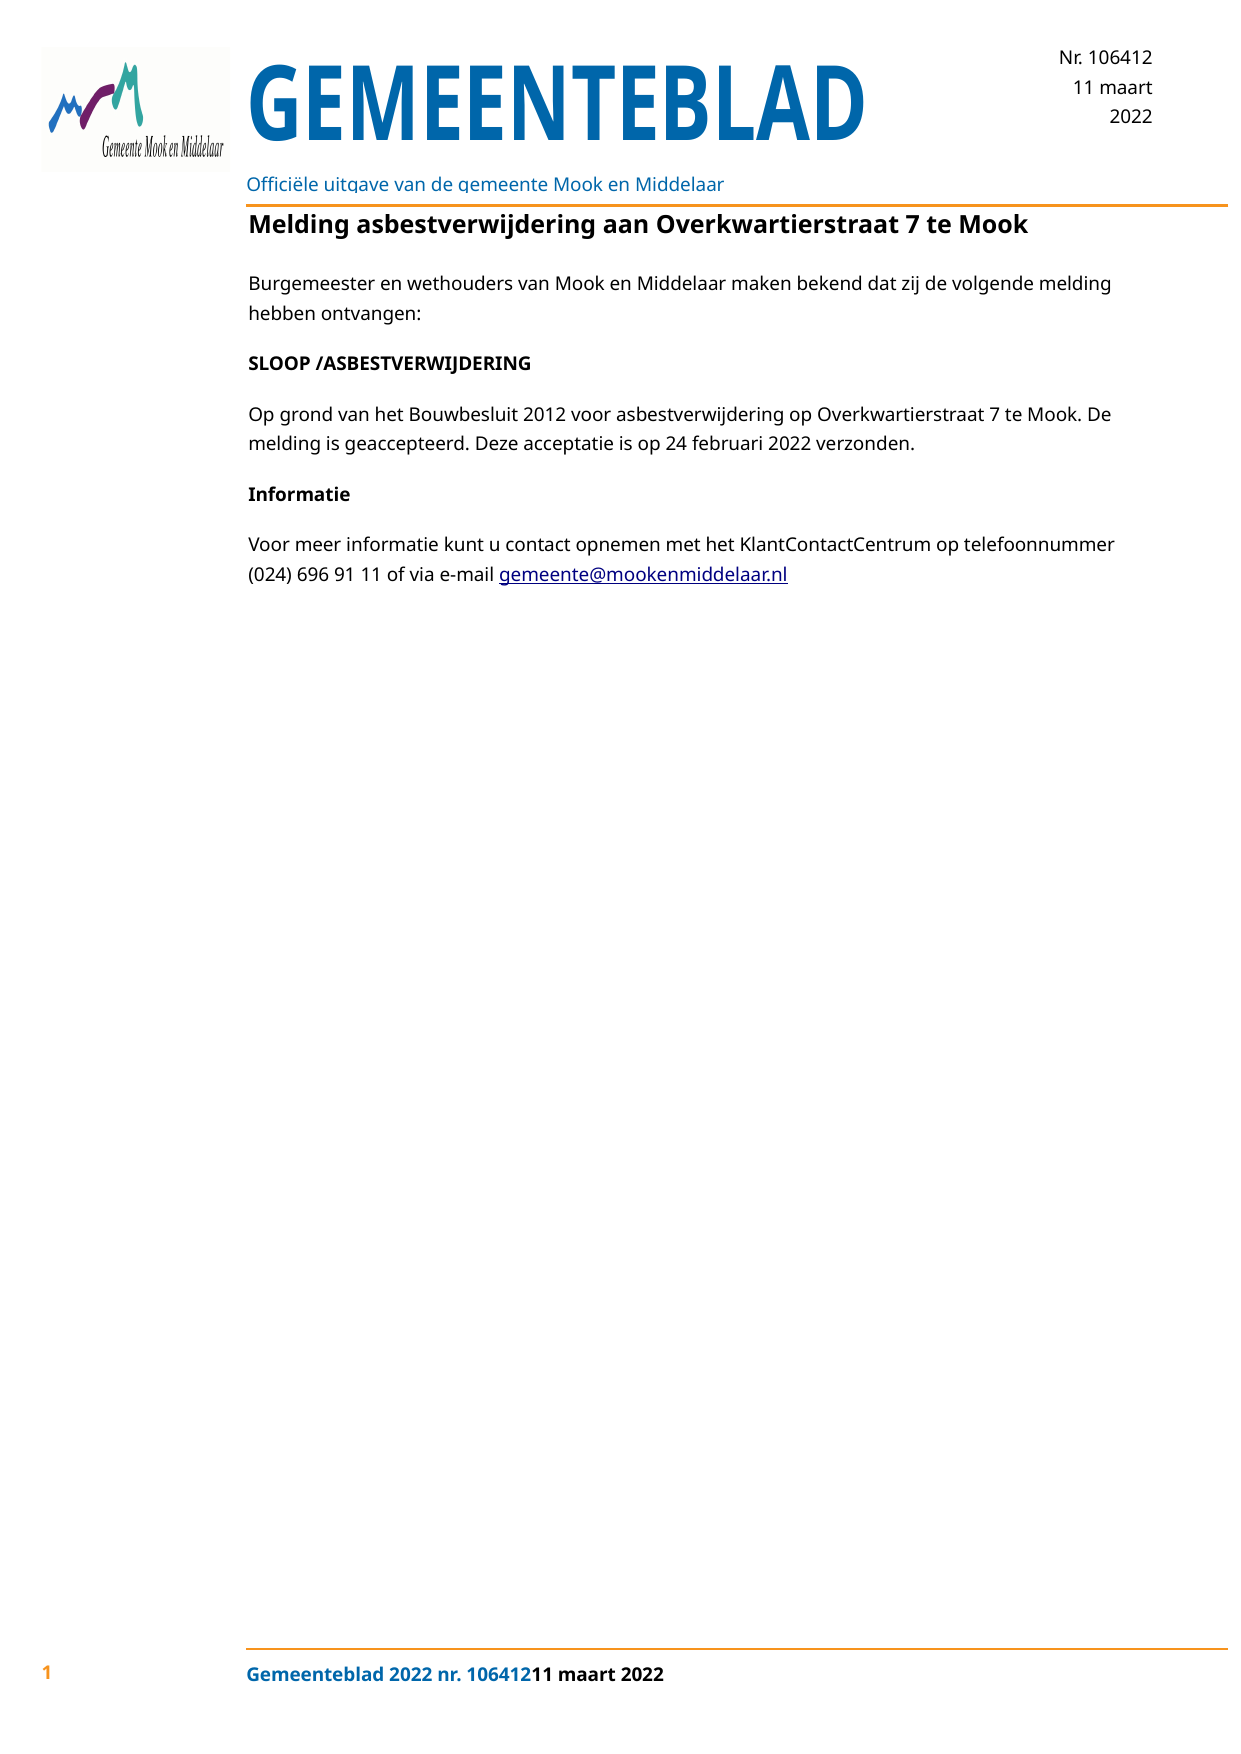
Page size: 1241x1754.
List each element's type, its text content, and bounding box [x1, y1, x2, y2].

text Melding asbestverwijdering aan Overkwartierstraat 7 te Mook [248, 207, 1152, 241]
text Informatie [248, 481, 1152, 506]
text Voor meer informatie kunt u contact opnemen met het KlantContactCentrum op telefoonnummer (024) 696 91 11 of via e-mail gemeente@mookenmiddelaar.nl [248, 531, 1152, 586]
picture [41, 47, 231, 172]
text Op grond van het Bouwbesluit 2012 voor asbestverwijdering op Overkwartierstraat 7 te Mook. De melding is geaccepteerd. Deze acceptatie is op 24 februari 2022 verzonden. [248, 401, 1152, 456]
text SLOOP /ASBESTVERWIJDERING [248, 350, 1152, 376]
text Burgemeester en wethouders van Mook en Middelaar maken bekend dat zij de volgende melding hebben ontvangen: [248, 270, 1152, 326]
